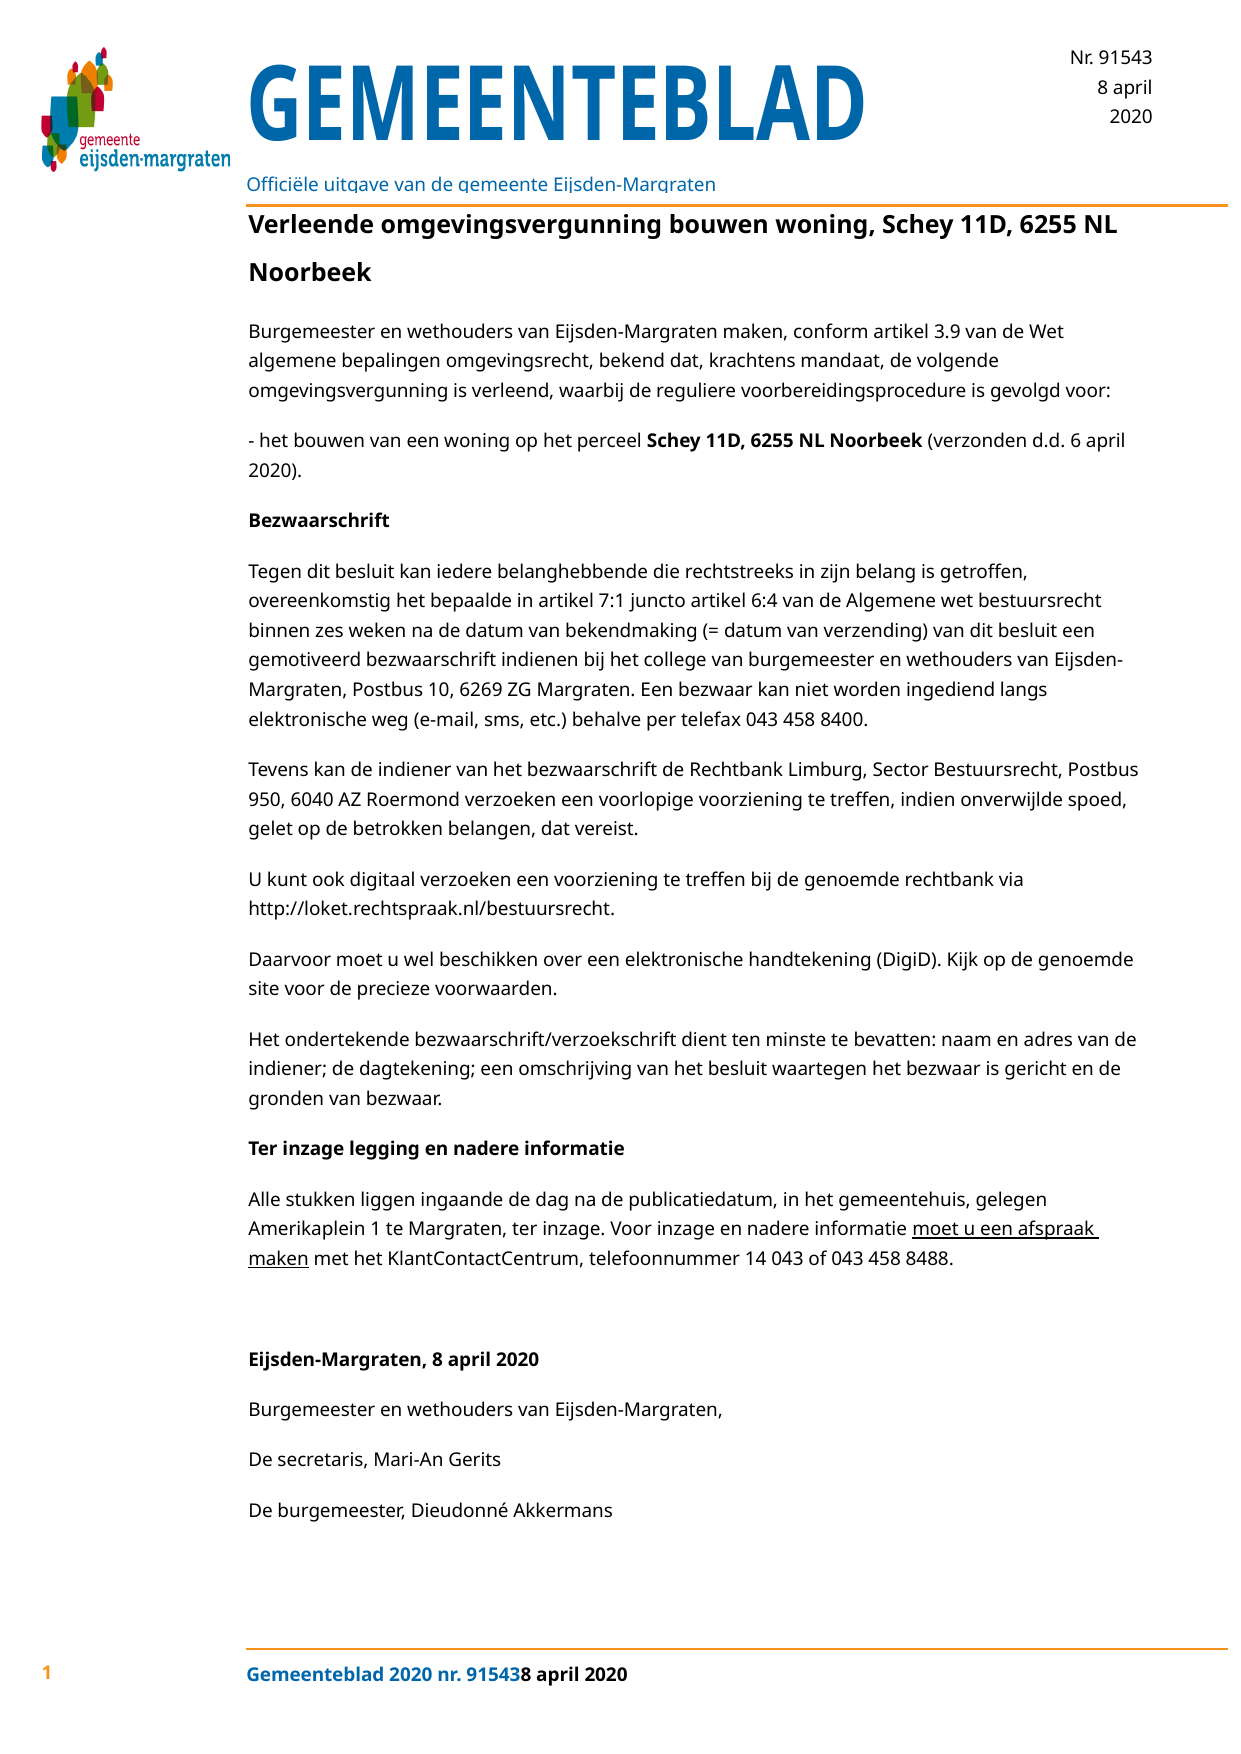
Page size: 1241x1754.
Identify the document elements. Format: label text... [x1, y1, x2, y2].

text Verleende omgevingsvergunning bouwen woning, Schey 11D, 6255 NL Noorbeek [248, 207, 1152, 288]
text U kunt ook digitaal verzoeken een voorziening te treffen bij de genoemde rechtbank via http://loket.rechtspraak.nl/bestuursrecht. [248, 866, 1152, 921]
text Tegen dit besluit kan iedere belanghebbende die rechtstreeks in zijn belang is getroffen, overeenkomstig het bepaalde in artikel 7:1 juncto artikel 6:4 van de Algemene wet bestuursrecht binnen zes weken na de datum van bekendmaking (= datum van verzending) van dit besluit een gemotiveerd bezwaarschrift indienen bij het college van burgemeester en wethouders van Eijsden-Margraten, Postbus 10, 6269 ZG Margraten. Een bezwaar kan niet worden ingediend langs elektronische weg (e-mail, sms, etc.) behalve per telefax 043 458 8400. [248, 558, 1152, 732]
text Daarvoor moet u wel beschikken over een elektronische handtekening (DigiD). Kijk op de genoemde site voor de precieze voorwaarden. [248, 946, 1152, 1001]
picture [41, 47, 231, 172]
text Alle stukken liggen ingaande de dag na de publicatiedatum, in het gemeentehuis, gelegen Amerikaplein 1 te Margraten, ter inzage. Voor inzage en nadere informatie moet u een afspraak maken met het KlantContactCentrum, telefoonnummer 14 043 of 043 458 8488. [248, 1186, 1152, 1271]
text De burgemeester, Dieudonné Akkermans [248, 1497, 1152, 1523]
text Het ondertekende bezwaarschrift/verzoekschrift dient ten minste te bevatten: naam en adres van de indiener; de dagtekening; een omschrijving van het besluit waartegen het bezwaar is gericht en de gronden van bezwaar. [248, 1026, 1152, 1111]
text Ter inzage legging en nadere informatie [248, 1135, 1152, 1161]
text Burgemeester en wethouders van Eijsden-Margraten, [248, 1396, 1152, 1422]
text Eijsden-Margraten, 8 april 2020 [248, 1346, 1152, 1372]
text De secretaris, Mari-An Gerits [248, 1447, 1152, 1472]
text Tevens kan de indiener van het bezwaarschrift de Rechtbank Limburg, Sector Bestuursrecht, Postbus 950, 6040 AZ Roermond verzoeken een voorlopige voorziening te treffen, indien onverwijlde spoed, gelet op de betrokken belangen, dat vereist. [248, 756, 1152, 841]
text Bezwaarschrift [248, 507, 1152, 533]
text Burgemeester en wethouders van Eijsden-Margraten maken, conform artikel 3.9 van de Wet algemene bepalingen omgevingsrecht, bekend dat, krachtens mandaat, de volgende omgevingsvergunning is verleend, waarbij de reguliere voorbereidingsprocedure is gevolgd voor: [248, 318, 1152, 403]
text - het bouwen van een woning op het perceel Schey 11D, 6255 NL Noorbeek (verzonden d.d. 6 april 2020). [248, 427, 1152, 483]
